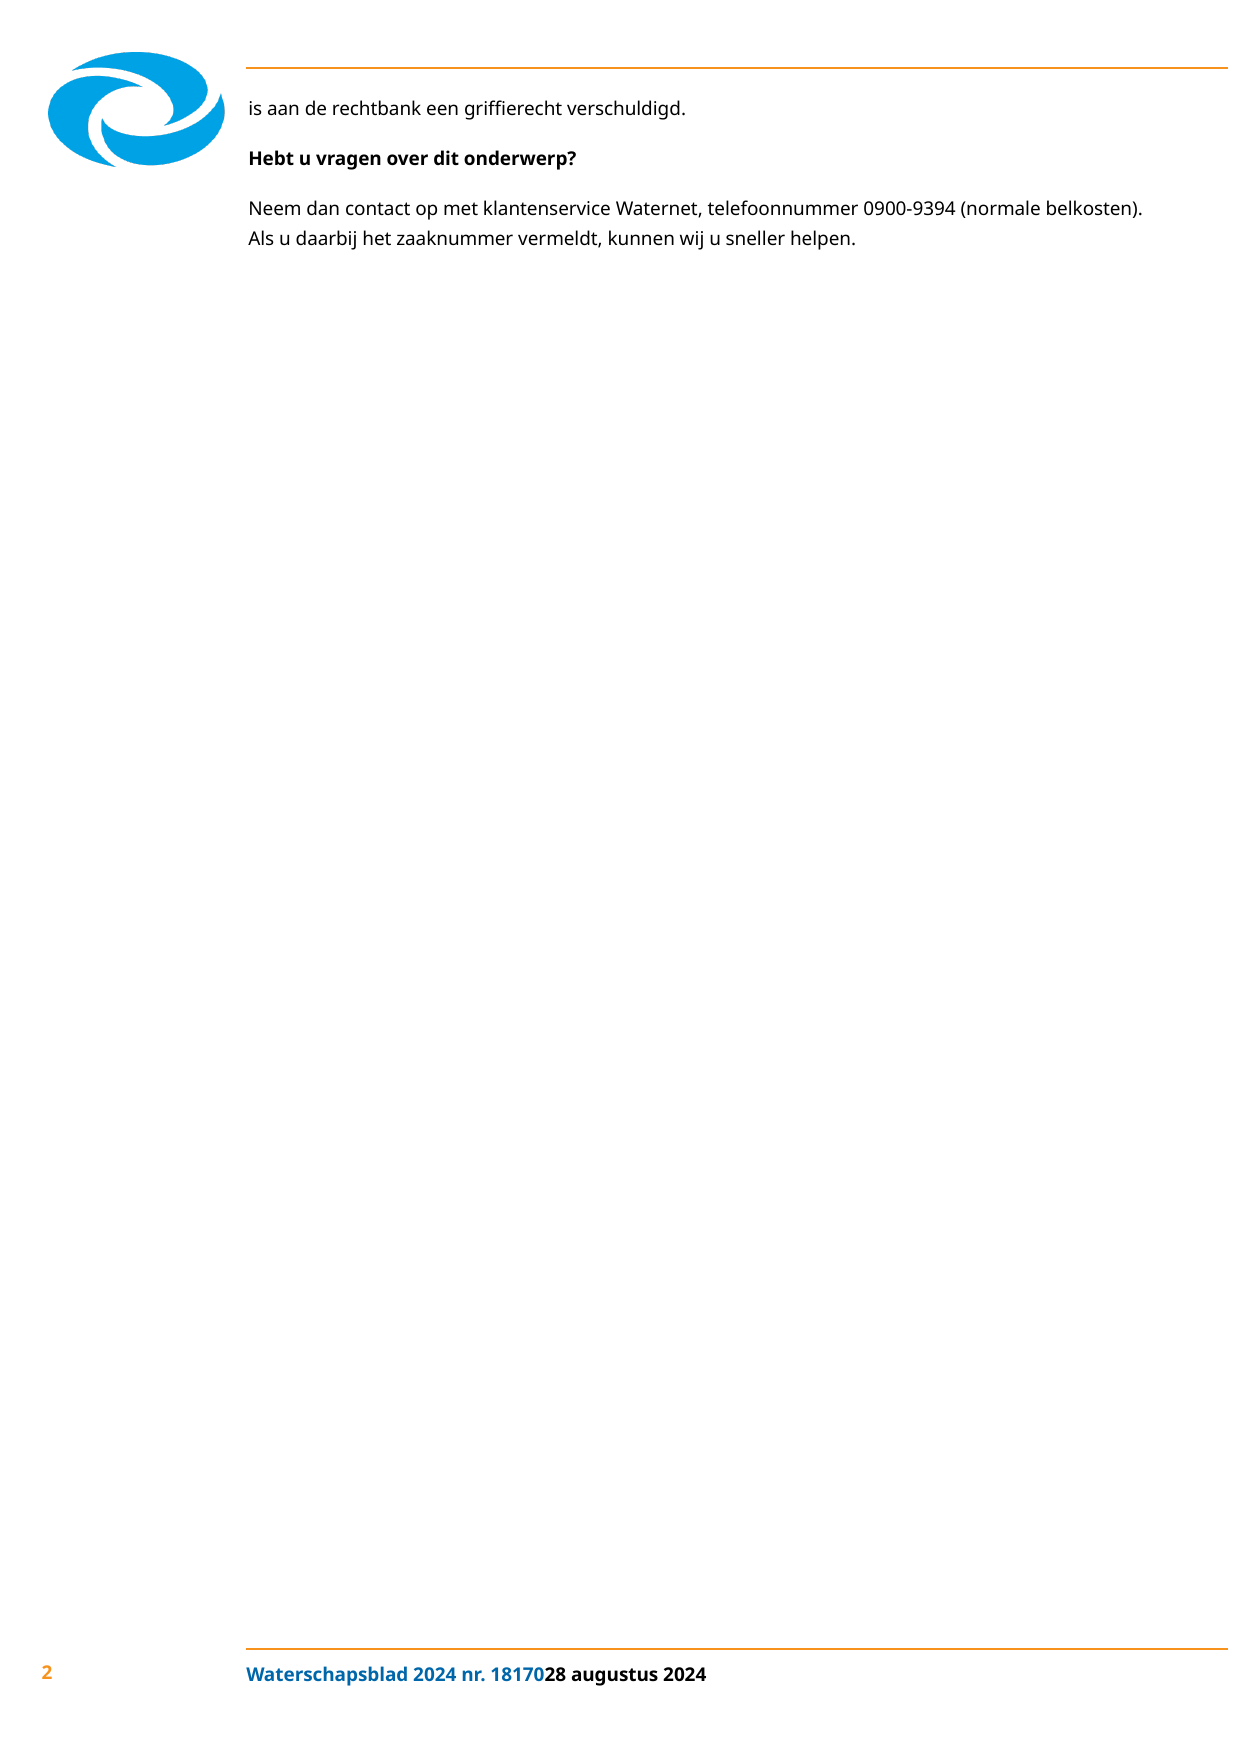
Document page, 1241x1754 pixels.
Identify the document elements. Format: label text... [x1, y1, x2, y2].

text Neem dan contact op met klantenservice Waternet, telefoonnummer 0900-9394 (normale belkosten). Als u daarbij het zaaknummer vermeldt, kunnen wij u sneller helpen. [248, 196, 1152, 251]
text is aan de rechtbank een griffierecht verschuldigd. [248, 95, 1152, 121]
text Hebt u vragen over dit onderwerp? [248, 145, 1152, 171]
picture [41, 47, 231, 172]
